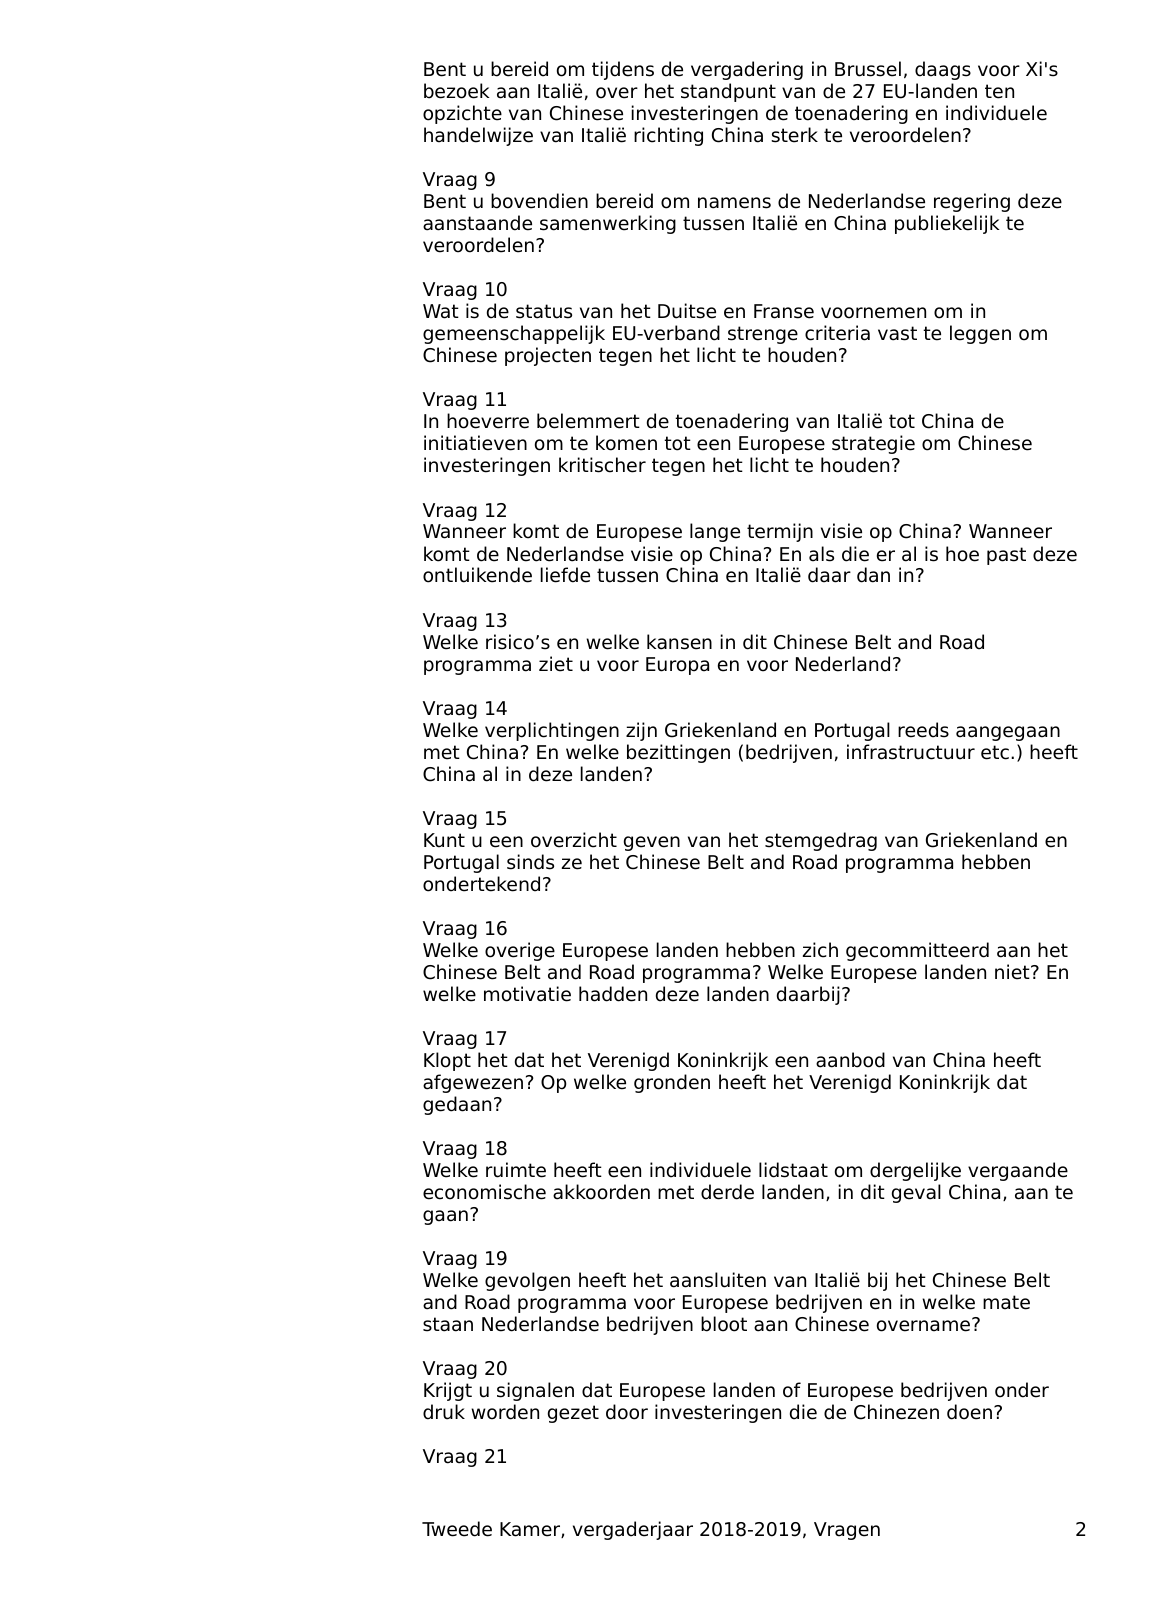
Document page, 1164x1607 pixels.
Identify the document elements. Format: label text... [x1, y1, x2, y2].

text Vraag 17 [422, 1028, 1087, 1050]
text Bent u bovendien bereid om namens de Nederlandse regering deze aanstaande samenwerking tussen Italië en China publiekelijk te veroordelen? [422, 191, 1087, 257]
text Vraag 19 [422, 1248, 1087, 1270]
text Welke overige Europese landen hebben zich gecommitteerd aan het Chinese Belt and Road programma? Welke Europese landen niet? En welke motivatie hadden deze landen daarbij? [422, 940, 1087, 1006]
text Welke verplichtingen zijn Griekenland en Portugal reeds aangegaan met China? En welke bezittingen (bedrijven, infrastructuur etc.) heeft China al in deze landen? [422, 720, 1087, 786]
text In hoeverre belemmert de toenadering van Italië tot China de initiatieven om te komen tot een Europese strategie om Chinese investeringen kritischer tegen het licht te houden? [422, 411, 1087, 477]
text Bent u bereid om tijdens de vergadering in Brussel, daags voor Xi's bezoek aan Italië, over het standpunt van de 27 EU-landen ten opzichte van Chinese investeringen de toenadering en individuele handelwijze van Italië richting China sterk te veroordelen? [422, 59, 1087, 147]
text Vraag 20 [422, 1358, 1087, 1380]
text Vraag 14 [422, 698, 1087, 720]
text Vraag 21 [422, 1446, 1087, 1468]
text Vraag 9 [422, 169, 1087, 191]
text Wat is de status van het Duitse en Franse voornemen om in gemeenschappelijk EU-verband strenge criteria vast te leggen om Chinese projecten tegen het licht te houden? [422, 301, 1087, 367]
text Krijgt u signalen dat Europese landen of Europese bedrijven onder druk worden gezet door investeringen die de Chinezen doen? [422, 1380, 1087, 1424]
text Vraag 10 [422, 279, 1087, 301]
text Klopt het dat het Verenigd Koninkrijk een aanbod van China heeft afgewezen? Op welke gronden heeft het Verenigd Koninkrijk dat gedaan? [422, 1050, 1087, 1116]
text Vraag 11 [422, 389, 1087, 411]
text Vraag 12 [422, 499, 1087, 521]
text Vraag 16 [422, 918, 1087, 940]
text Welke risico’s en welke kansen in dit Chinese Belt and Road programma ziet u voor Europa en voor Nederland? [422, 632, 1087, 676]
text Welke gevolgen heeft het aansluiten van Italië bij het Chinese Belt and Road programma voor Europese bedrijven en in welke mate staan Nederlandse bedrijven bloot aan Chinese overname? [422, 1270, 1087, 1336]
text Vraag 13 [422, 609, 1087, 632]
text Vraag 15 [422, 808, 1087, 830]
text Wanneer komt de Europese lange termijn visie op China? Wanneer komt de Nederlandse visie op China? En als die er al is hoe past deze ontluikende liefde tussen China en Italië daar dan in? [422, 521, 1087, 587]
text Vraag 18 [422, 1138, 1087, 1160]
text Kunt u een overzicht geven van het stemgedrag van Griekenland en Portugal sinds ze het Chinese Belt and Road programma hebben ondertekend? [422, 830, 1087, 896]
text Welke ruimte heeft een individuele lidstaat om dergelijke vergaande economische akkoorden met derde landen, in dit geval China, aan te gaan? [422, 1160, 1087, 1226]
